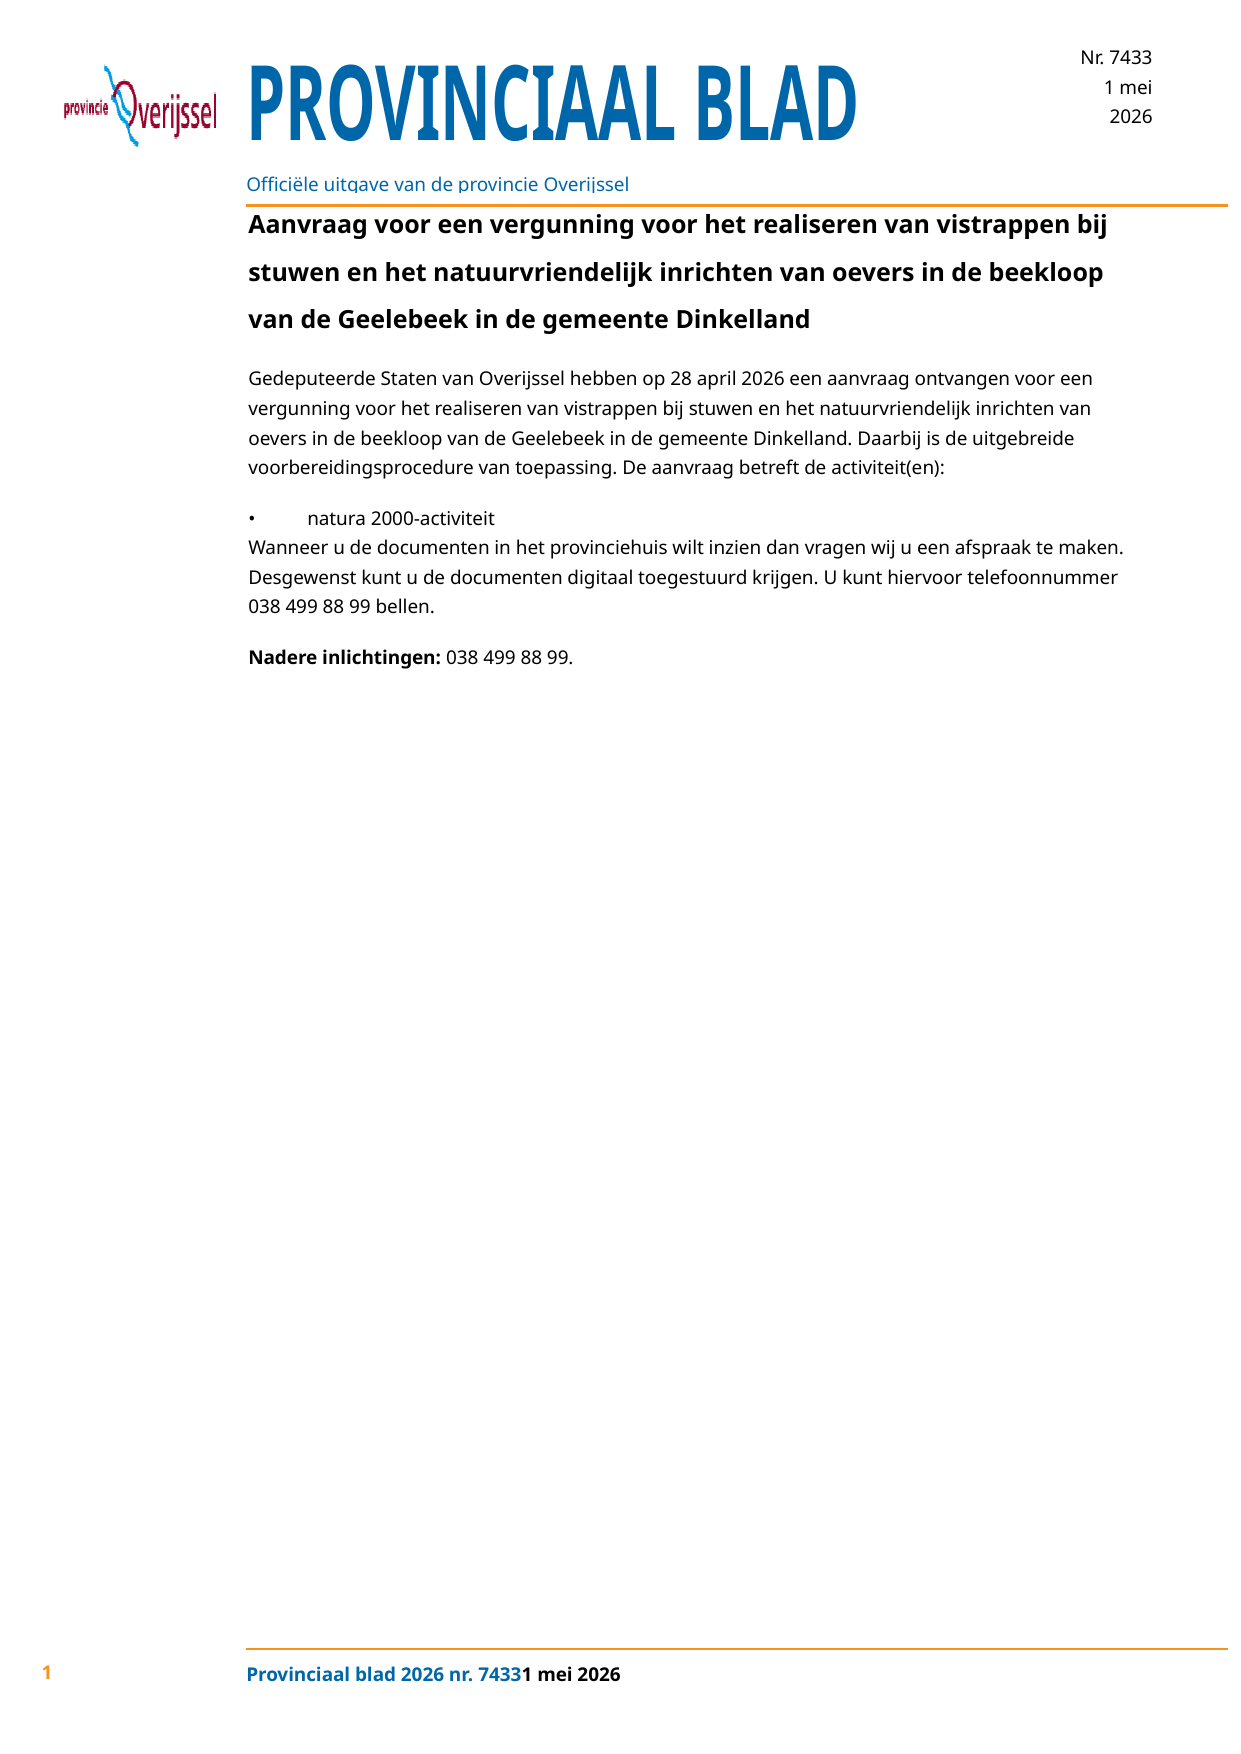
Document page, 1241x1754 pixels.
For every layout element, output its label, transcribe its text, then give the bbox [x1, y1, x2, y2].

text Gedeputeerde Staten van Overijssel hebben op 28 april 2026 een aanvraag ontvangen voor een vergunning voor het realiseren van vistrappen bij stuwen en het natuurvriendelijk inrichten van oevers in de beekloop van de Geelebeek in de gemeente Dinkelland. Daarbij is de uitgebreide voorbereidingsprocedure van toepassing. De aanvraag betreft de activiteit(en): [248, 366, 1152, 480]
list natura 2000-activiteit [248, 505, 1152, 530]
text Aanvraag voor een vergunning voor het realiseren van vistrappen bij stuwen en het natuurvriendelijk inrichten van oevers in de beekloop van de Geelebeek in de gemeente Dinkelland [248, 207, 1152, 336]
text Wanneer u de documenten in het provinciehuis wilt inzien dan vragen wij u een afspraak te maken. Desgewenst kunt u de documenten digitaal toegestuurd krijgen. U kunt hiervoor telefoonnummer 038 499 88 99 bellen. [248, 534, 1152, 619]
text Nadere inlichtingen: 038 499 88 99. [248, 644, 1152, 669]
picture [41, 47, 231, 172]
